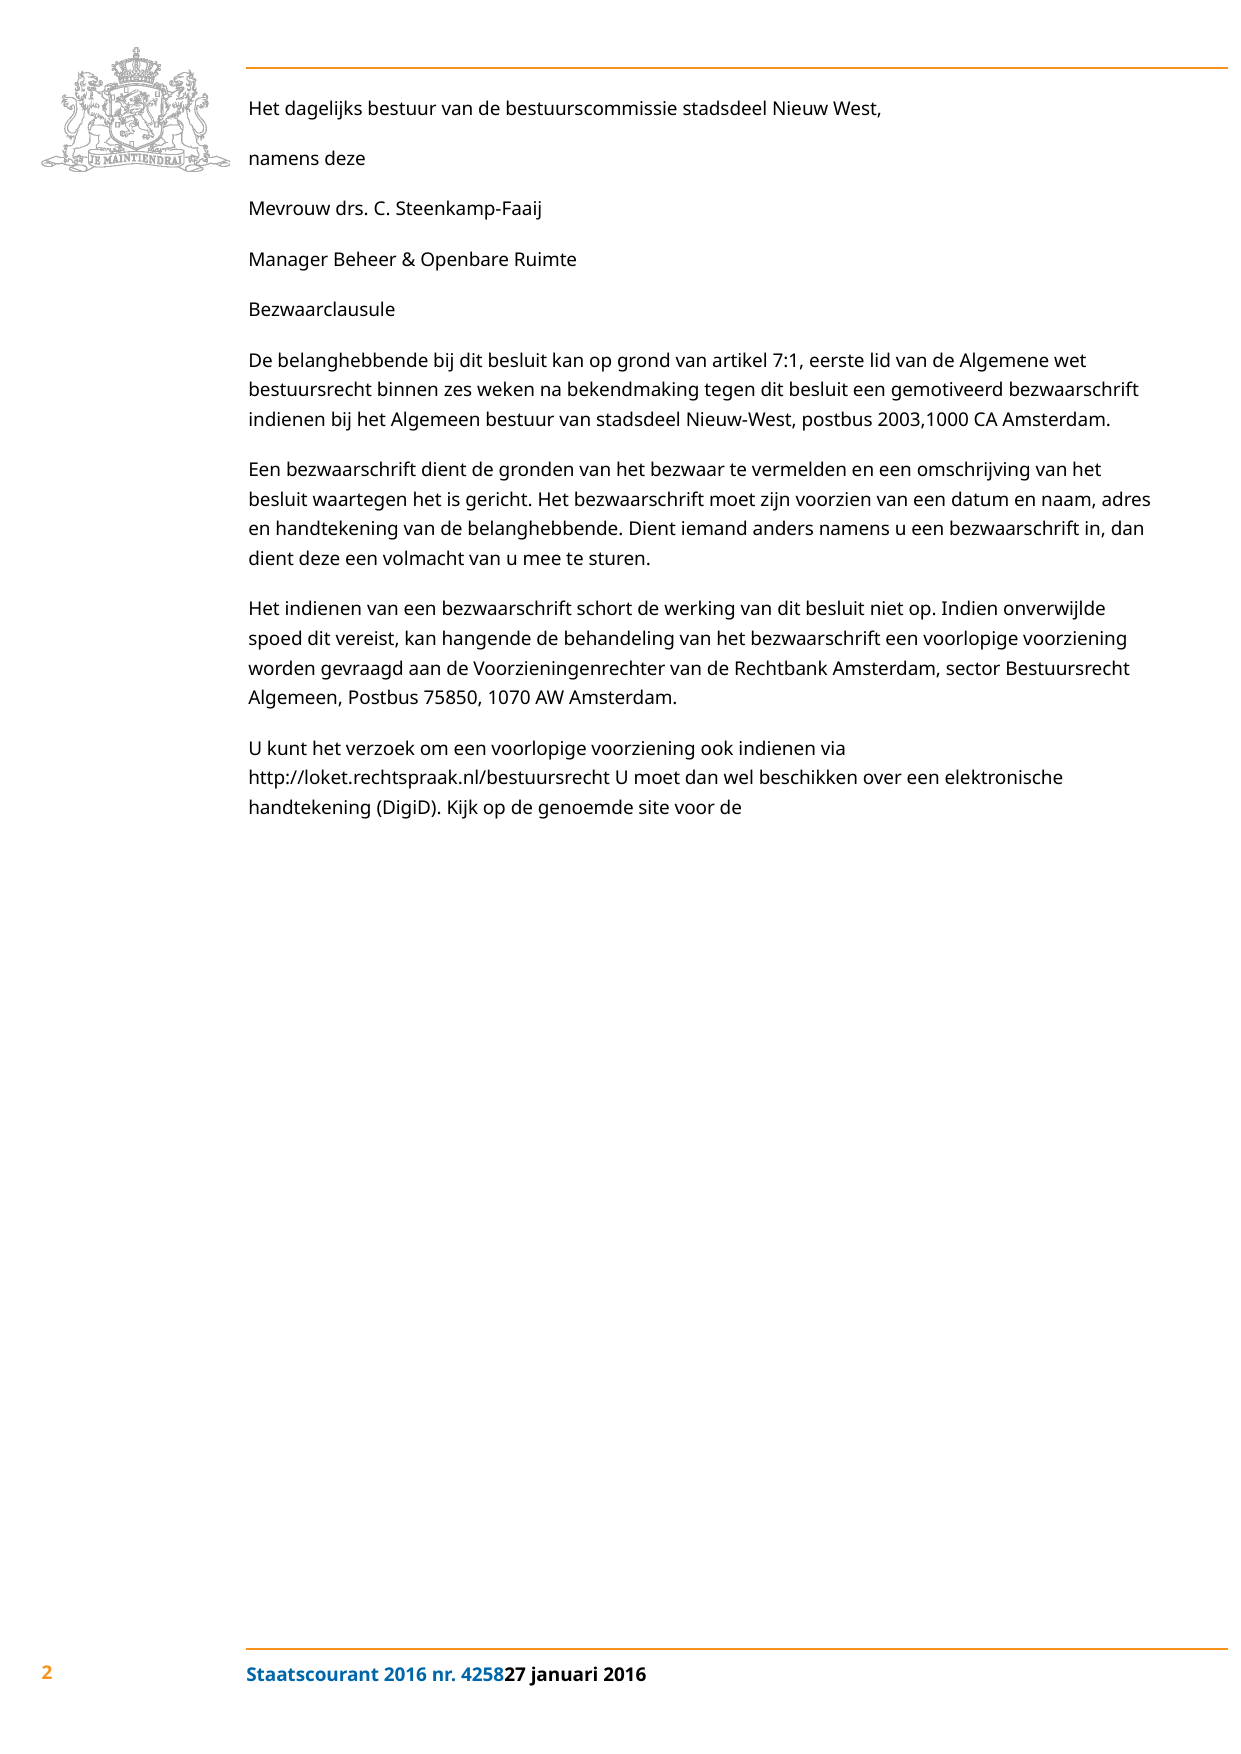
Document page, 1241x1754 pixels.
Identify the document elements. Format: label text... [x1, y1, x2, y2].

text Een bezwaarschrift dient de gronden van het bezwaar te vermelden en een omschrijving van het besluit waartegen het is gericht. Het bezwaarschrift moet zijn voorzien van een datum en naam, adres en handtekening van de belanghebbende. Dient iemand anders namens u een bezwaarschrift in, dan dient deze een volmacht van u mee te sturen. [248, 456, 1152, 571]
text namens deze [248, 145, 1152, 171]
picture [41, 47, 231, 172]
text Bezwaarclausule [248, 296, 1152, 322]
text U kunt het verzoek om een voorlopige voorziening ook indienen via http://loket.rechtspraak.nl/bestuursrecht U moet dan wel beschikken over een elektronische handtekening (DigiD). Kijk op de genoemde site voor de [248, 735, 1152, 820]
text Mevrouw drs. C. Steenkamp-Faaij [248, 196, 1152, 221]
text Het indienen van een bezwaarschrift schort de werking van dit besluit niet op. Indien onverwijlde spoed dit vereist, kan hangende de behandeling van het bezwaarschrift een voorlopige voorziening worden gevraagd aan de Voorzieningenrechter van de Rechtbank Amsterdam, sector Bestuursrecht Algemeen, Postbus 75850, 1070 AW Amsterdam. [248, 596, 1152, 710]
text De belanghebbende bij dit besluit kan op grond van artikel 7:1, eerste lid van de Algemene wet bestuursrecht binnen zes weken na bekendmaking tegen dit besluit een gemotiveerd bezwaarschrift indienen bij het Algemeen bestuur van stadsdeel Nieuw-West, postbus 2003,1000 CA Amsterdam. [248, 347, 1152, 432]
text Manager Beheer & Openbare Ruimte [248, 246, 1152, 272]
text Het dagelijks bestuur van de bestuurscommissie stadsdeel Nieuw West, [248, 95, 1152, 121]
